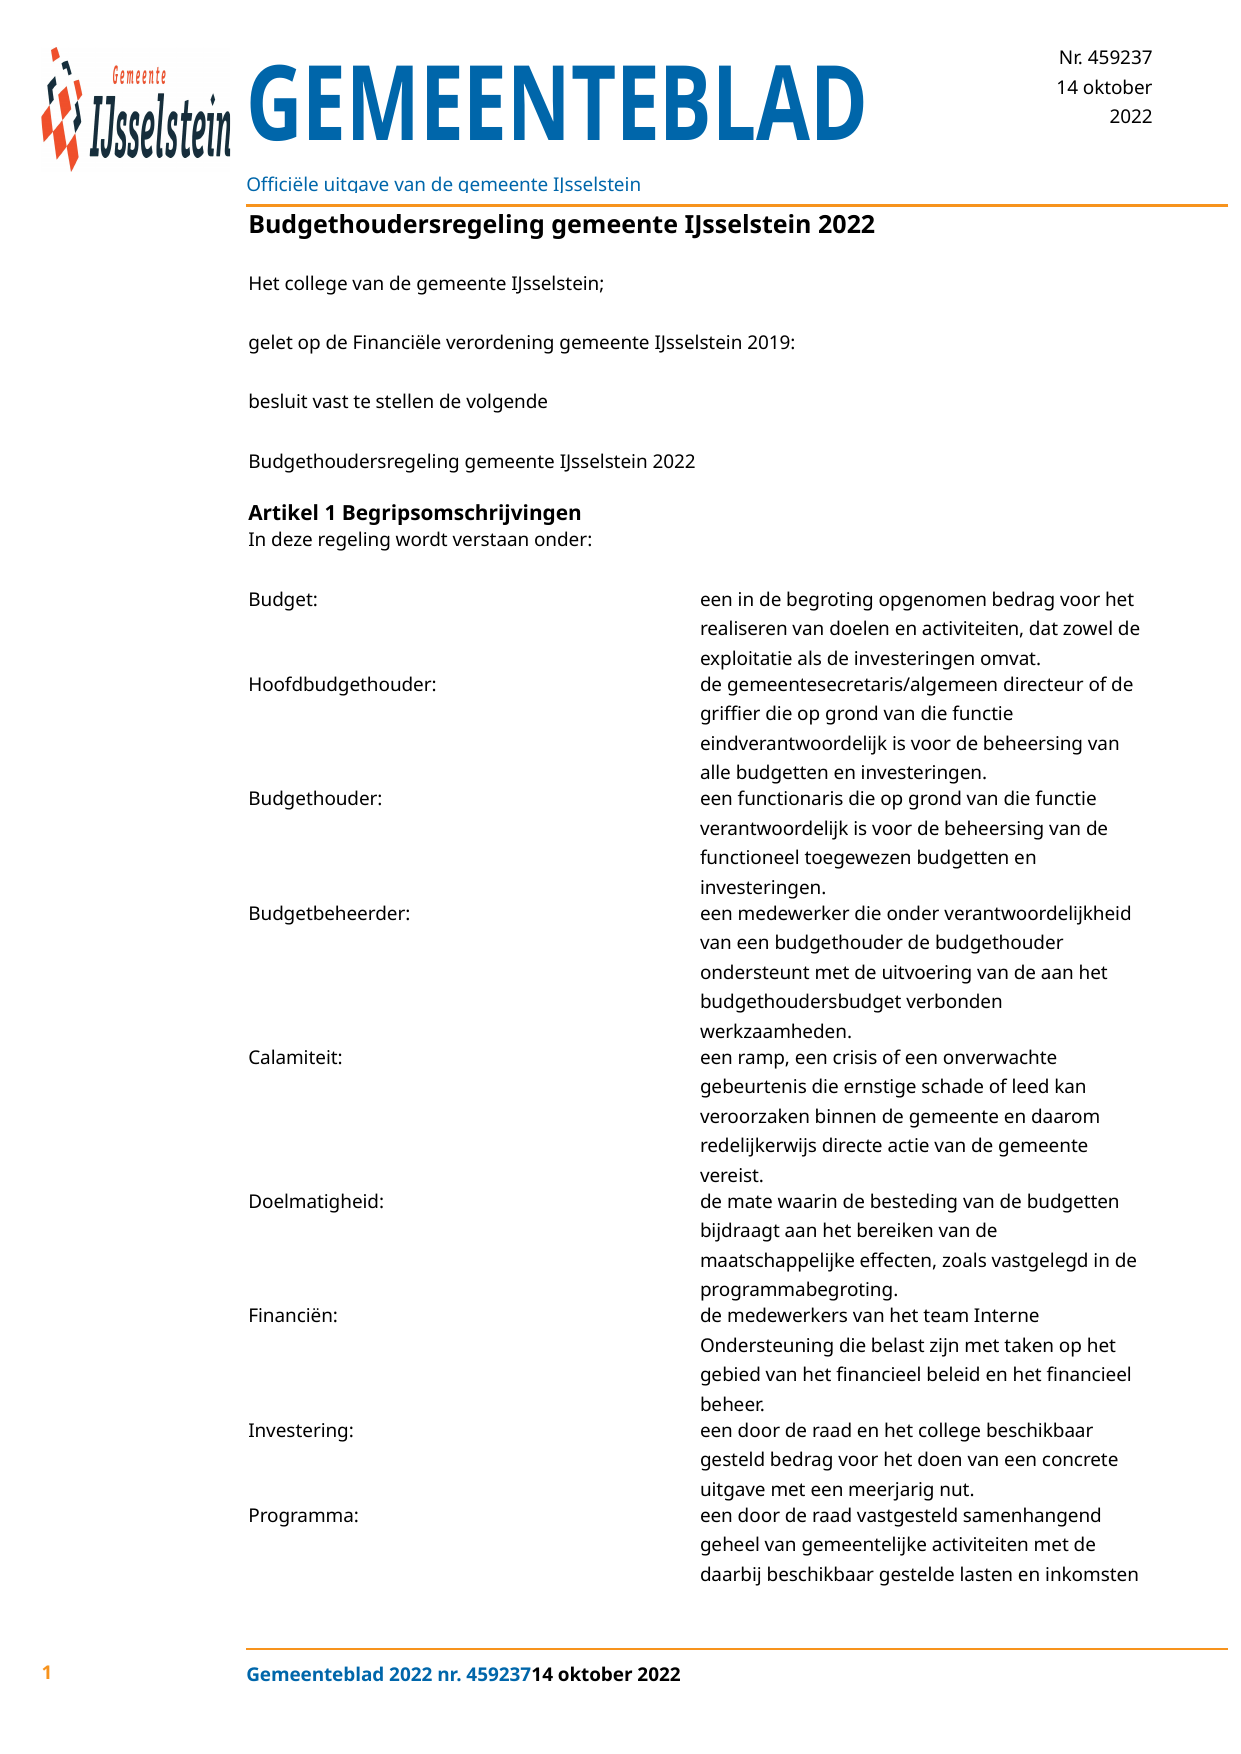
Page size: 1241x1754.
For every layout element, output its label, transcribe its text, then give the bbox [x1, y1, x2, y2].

table_cell Budgetbeheerder: [248, 900, 700, 1044]
text besluit vast te stellen de volgende [248, 389, 1152, 414]
table_cell Calamiteit: [248, 1044, 700, 1188]
table_cell Investering: [248, 1417, 700, 1502]
picture [41, 47, 231, 172]
table_cell de gemeentesecretaris/algemeen directeur of de griffier die op grond van die functie eindverantwoordelijk is voor de beheersing van alle budgetten en investeringen. [700, 671, 1152, 785]
text Artikel 1 Begripsomschrijvingen [248, 498, 1152, 527]
table_cell Doelmatigheid: [248, 1188, 700, 1302]
text In deze regeling wordt verstaan onder: [248, 527, 1152, 552]
table_cell Programma: [248, 1502, 700, 1587]
table_cell een medewerker die onder verantwoordelijkheid van een budgethouder de budgethouder ondersteunt met de uitvoering van de aan het budgethoudersbudget verbonden werkzaamheden. [700, 900, 1152, 1044]
table_cell de mate waarin de besteding van de budgetten bijdraagt aan het bereiken van de maatschappelijke effecten, zoals vastgelegd in de programmabegroting. [700, 1188, 1152, 1302]
table_cell een door de raad vastgesteld samenhangend geheel van gemeentelijke activiteiten met de daarbij beschikbaar gestelde lasten en inkomsten [700, 1502, 1152, 1587]
table_cell Hoofdbudgethouder: [248, 671, 700, 785]
table_cell Budgethouder: [248, 785, 700, 900]
table_cell een functionaris die op grond van die functie verantwoordelijk is voor de beheersing van de functioneel toegewezen budgetten en investeringen. [700, 785, 1152, 900]
text Budgethoudersregeling gemeente IJsselstein 2022 [248, 448, 1152, 473]
table_header Budget: [248, 586, 700, 671]
table_header een in de begroting opgenomen bedrag voor het realiseren van doelen en activiteiten, dat zowel de exploitatie als de investeringen omvat. [700, 586, 1152, 671]
text Budgethoudersregeling gemeente IJsselstein 2022 [248, 207, 1152, 241]
text gelet op de Financiële verordening gemeente IJsselstein 2019: [248, 329, 1152, 355]
table_cell een ramp, een crisis of een onverwachte gebeurtenis die ernstige schade of leed kan veroorzaken binnen de gemeente en daarom redelijkerwijs directe actie van de gemeente vereist. [700, 1044, 1152, 1188]
text Het college van de gemeente IJsselstein; [248, 270, 1152, 296]
table_cell een door de raad en het college beschikbaar gesteld bedrag voor het doen van een concrete uitgave met een meerjarig nut. [700, 1417, 1152, 1502]
table_cell de medewerkers van het team Interne Ondersteuning die belast zijn met taken op het gebied van het financieel beleid en het financieel beheer. [700, 1303, 1152, 1417]
table_cell Financiën: [248, 1303, 700, 1417]
